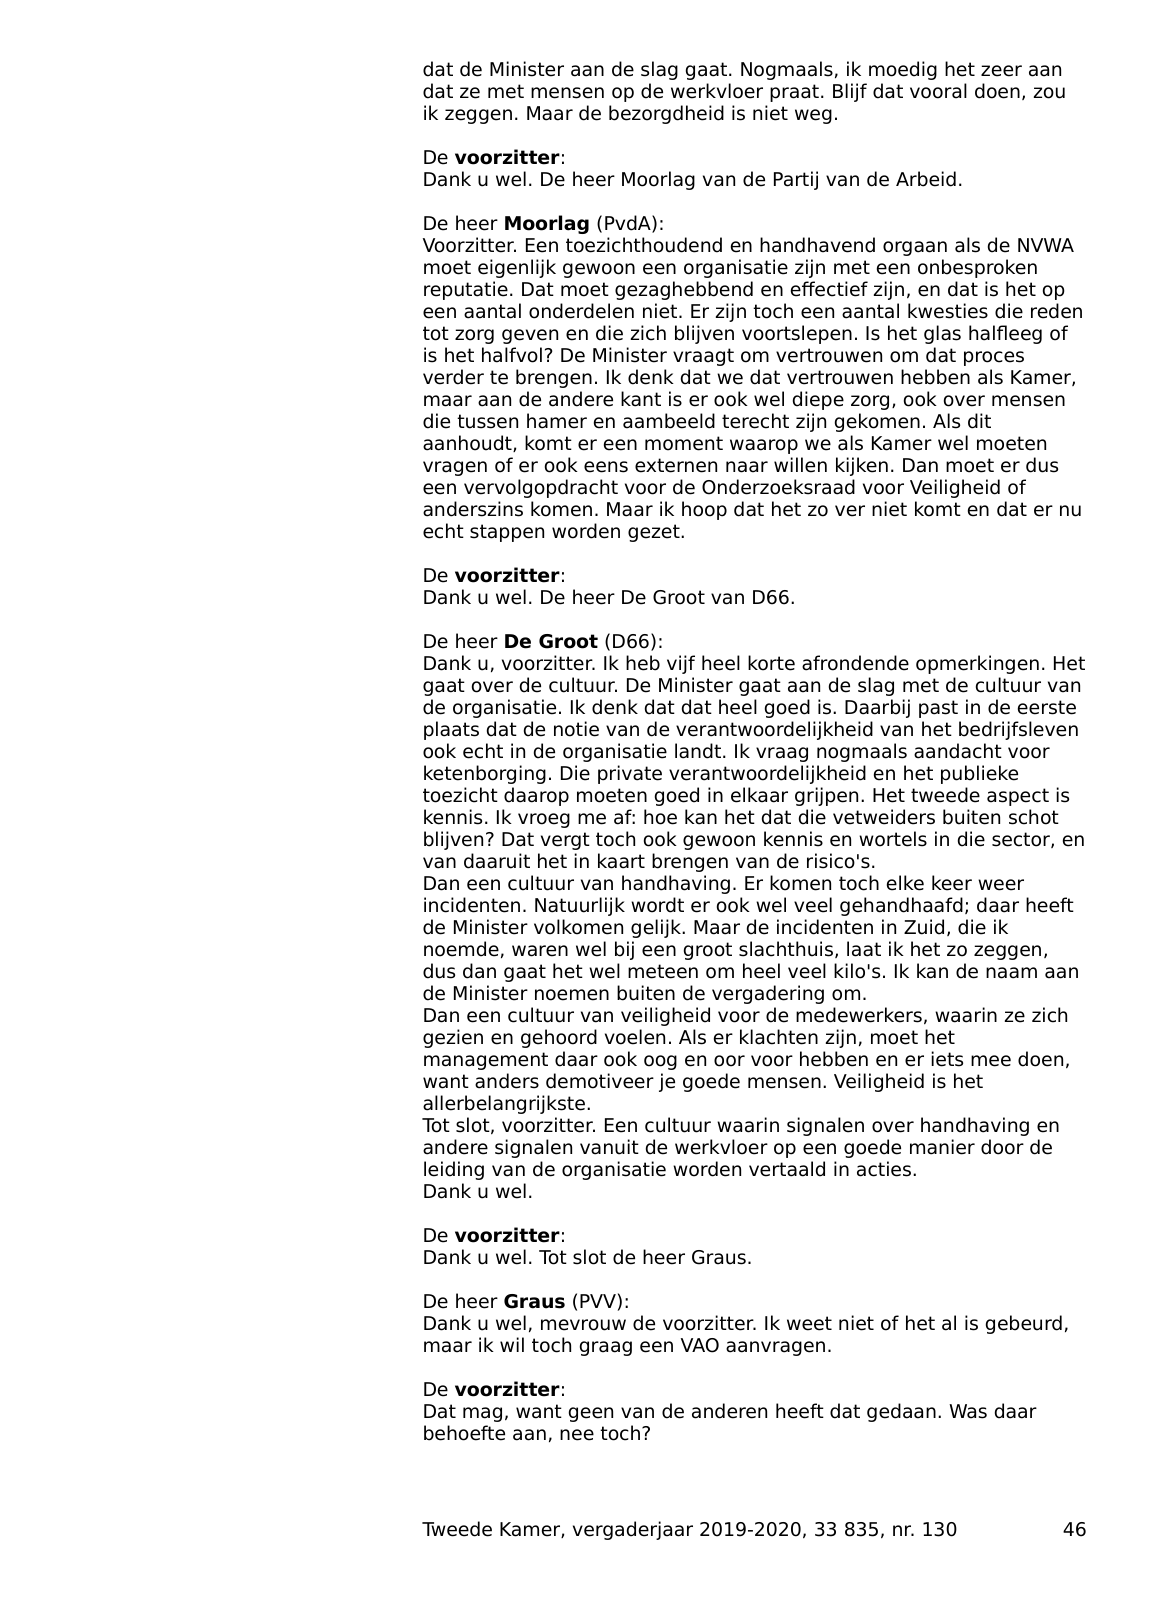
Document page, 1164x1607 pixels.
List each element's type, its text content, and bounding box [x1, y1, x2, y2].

text Voorzitter. Een toezichthoudend en handhavend orgaan als de NVWA moet eigenlijk gewoon een organisatie zijn met een onbesproken reputatie. Dat moet gezaghebbend en effectief zijn, en dat is het op een aantal onderdelen niet. Er zijn toch een aantal kwesties die reden tot zorg geven en die zich blijven voortslepen. Is het glas halfleeg of is het halfvol? De Minister vraagt om vertrouwen om dat proces verder te brengen. Ik denk dat we dat vertrouwen hebben als Kamer, maar aan de andere kant is er ook wel diepe zorg, ook over mensen die tussen hamer en aambeeld terecht zijn gekomen. Als dit aanhoudt, komt er een moment waarop we als Kamer wel moeten vragen of er ook eens externen naar willen kijken. Dan moet er dus een vervolgopdracht voor de Onderzoeksraad voor Veiligheid of anderszins komen. Maar ik hoop dat het zo ver niet komt en dat er nu echt stappen worden gezet. [422, 235, 1087, 543]
text De heer De Groot (D66): [422, 631, 1087, 653]
text De voorzitter: [422, 147, 1087, 169]
text Dank u wel. Tot slot de heer Graus. [422, 1247, 1087, 1269]
text Dank u, voorzitter. Ik heb vijf heel korte afrondende opmerkingen. Het gaat over de cultuur. De Minister gaat aan de slag met de cultuur van de organisatie. Ik denk dat dat heel goed is. Daarbij past in de eerste plaats dat de notie van de verantwoordelijkheid van het bedrijfsleven ook echt in de organisatie landt. Ik vraag nogmaals aandacht voor ketenborging. Die private verantwoordelijkheid en het publieke toezicht daarop moeten goed in elkaar grijpen. Het tweede aspect is kennis. Ik vroeg me af: hoe kan het dat die vetweiders buiten schot blijven? Dat vergt toch ook gewoon kennis en wortels in die sector, en van daaruit het in kaart brengen van de risico's. [422, 653, 1087, 873]
text Dank u wel, mevrouw de voorzitter. Ik weet niet of het al is gebeurd, maar ik wil toch graag een VAO aanvragen. [422, 1313, 1087, 1357]
text De heer Graus (PVV): [422, 1291, 1087, 1313]
text De heer Moorlag (PvdA): [422, 213, 1087, 235]
text De voorzitter: [422, 565, 1087, 587]
text De voorzitter: [422, 1379, 1087, 1401]
text Dan een cultuur van handhaving. Er komen toch elke keer weer incidenten. Natuurlijk wordt er ook wel veel gehandhaafd; daar heeft de Minister volkomen gelijk. Maar de incidenten in Zuid, die ik noemde, waren wel bij een groot slachthuis, laat ik het zo zeggen, dus dan gaat het wel meteen om heel veel kilo's. Ik kan de naam aan de Minister noemen buiten de vergadering om. [422, 873, 1087, 1005]
text De voorzitter: [422, 1225, 1087, 1247]
text dat de Minister aan de slag gaat. Nogmaals, ik moedig het zeer aan dat ze met mensen op de werkvloer praat. Blijf dat vooral doen, zou ik zeggen. Maar de bezorgdheid is niet weg. [422, 59, 1087, 125]
text Dan een cultuur van veiligheid voor de medewerkers, waarin ze zich gezien en gehoord voelen. Als er klachten zijn, moet het management daar ook oog en oor voor hebben en er iets mee doen, want anders demotiveer je goede mensen. Veiligheid is het allerbelangrijkste. [422, 1005, 1087, 1115]
text Dank u wel. [422, 1181, 1087, 1203]
text Dank u wel. De heer Moorlag van de Partij van de Arbeid. [422, 169, 1087, 191]
text Dank u wel. De heer De Groot van D66. [422, 587, 1087, 609]
text Dat mag, want geen van de anderen heeft dat gedaan. Was daar behoefte aan, nee toch? [422, 1401, 1087, 1445]
text Tot slot, voorzitter. Een cultuur waarin signalen over handhaving en andere signalen vanuit de werkvloer op een goede manier door de leiding van de organisatie worden vertaald in acties. [422, 1115, 1087, 1181]
